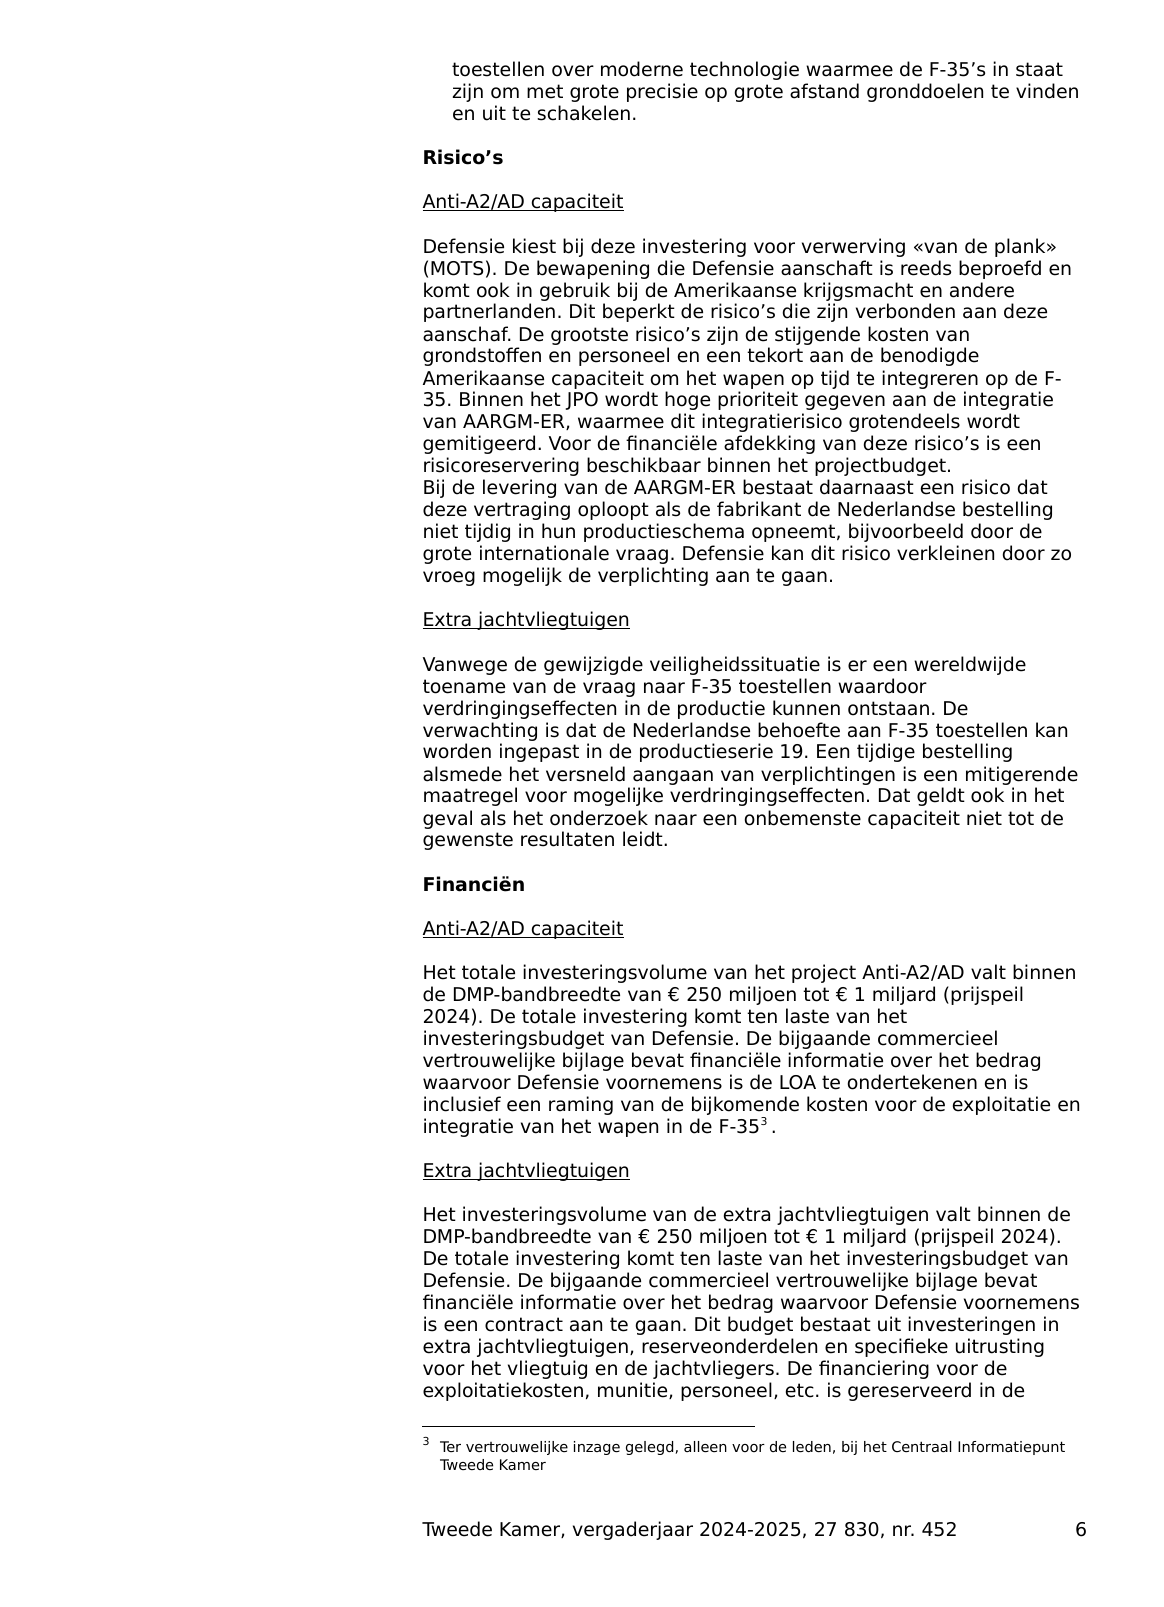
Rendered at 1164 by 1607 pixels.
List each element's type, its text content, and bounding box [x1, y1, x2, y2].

subtitle Risico’s [422, 147, 1087, 169]
subtitle Extra jachtvliegtuigen [422, 609, 1087, 631]
subtitle Anti-A2/AD capaciteit [422, 918, 1087, 940]
text Het investeringsvolume van de extra jachtvliegtuigen valt binnen de DMP-bandbreedte van € 250 miljoen tot € 1 miljard (prijspeil 2024). De totale investering komt ten laste van het investeringsbudget van Defensie. De bijgaande commercieel vertrouwelijke bijlage bevat financiële informatie over het bedrag waarvoor Defensie voornemens is een contract aan te gaan. Dit budget bestaat uit investeringen in extra jachtvliegtuigen, reserveonderdelen en specifieke uitrusting voor het vliegtuig en de jachtvliegers. De financiering voor de exploitatiekosten, munitie, personeel, etc. is gereserveerd in de [422, 1204, 1087, 1402]
subtitle Anti-A2/AD capaciteit [422, 191, 1087, 213]
text toestellen over moderne technologie waarmee de F-35’s in staat zijn om met grote precisie op grote afstand gronddoelen te vinden en uit te schakelen. [422, 59, 1087, 125]
subtitle Financiën [422, 873, 1087, 896]
subtitle Extra jachtvliegtuigen [422, 1160, 1087, 1182]
text Vanwege de gewijzigde veiligheidssituatie is er een wereldwijde toename van de vraag naar F-35 toestellen waardoor verdringingseffecten in de productie kunnen ontstaan. De verwachting is dat de Nederlandse behoefte aan F-35 toestellen kan worden ingepast in de productieserie 19. Een tijdige bestelling alsmede het versneld aangaan van verplichtingen is een mitigerende maatregel voor mogelijke verdringingseffecten. Dat geldt ook in het geval als het onderzoek naar een onbemenste capaciteit niet tot de gewenste resultaten leidt. [422, 653, 1087, 851]
text Ter vertrouwelijke inzage gelegd, alleen voor de leden, bij het Centraal Informatiepunt Tweede Kamer [422, 1435, 1087, 1474]
text Defensie kiest bij deze investering voor verwerving «van de plank» (MOTS). De bewapening die Defensie aanschaft is reeds beproefd en komt ook in gebruik bij de Amerikaanse krijgsmacht en andere partnerlanden. Dit beperkt de risico’s die zijn verbonden aan deze aanschaf. De grootste risico’s zijn de stijgende kosten van grondstoffen en personeel en een tekort aan de benodigde Amerikaanse capaciteit om het wapen op tijd te integreren op de F-35. Binnen het JPO wordt hoge prioriteit gegeven aan de integratie van AARGM-ER, waarmee dit integratierisico grotendeels wordt gemitigeerd. Voor de financiële afdekking van deze risico’s is een risicoreservering beschikbaar binnen het projectbudget. [422, 236, 1087, 477]
text Bij de levering van de AARGM-ER bestaat daarnaast een risico dat deze vertraging oploopt als de fabrikant de Nederlandse bestelling niet tijdig in hun productieschema opneemt, bijvoorbeeld door de grote internationale vraag. Defensie kan dit risico verkleinen door zo vroeg mogelijk de verplichting aan te gaan. [422, 477, 1087, 587]
text Het totale investeringsvolume van het project Anti-A2/AD valt binnen de DMP-bandbreedte van € 250 miljoen tot € 1 miljard (prijspeil 2024). De totale investering komt ten laste van het investeringsbudget van Defensie. De bijgaande commercieel vertrouwelijke bijlage bevat financiële informatie over het bedrag waarvoor Defensie voornemens is de LOA te ondertekenen en is inclusief een raming van de bijkomende kosten voor de exploitatie en integratie van het wapen in de F-35. [422, 962, 1087, 1138]
